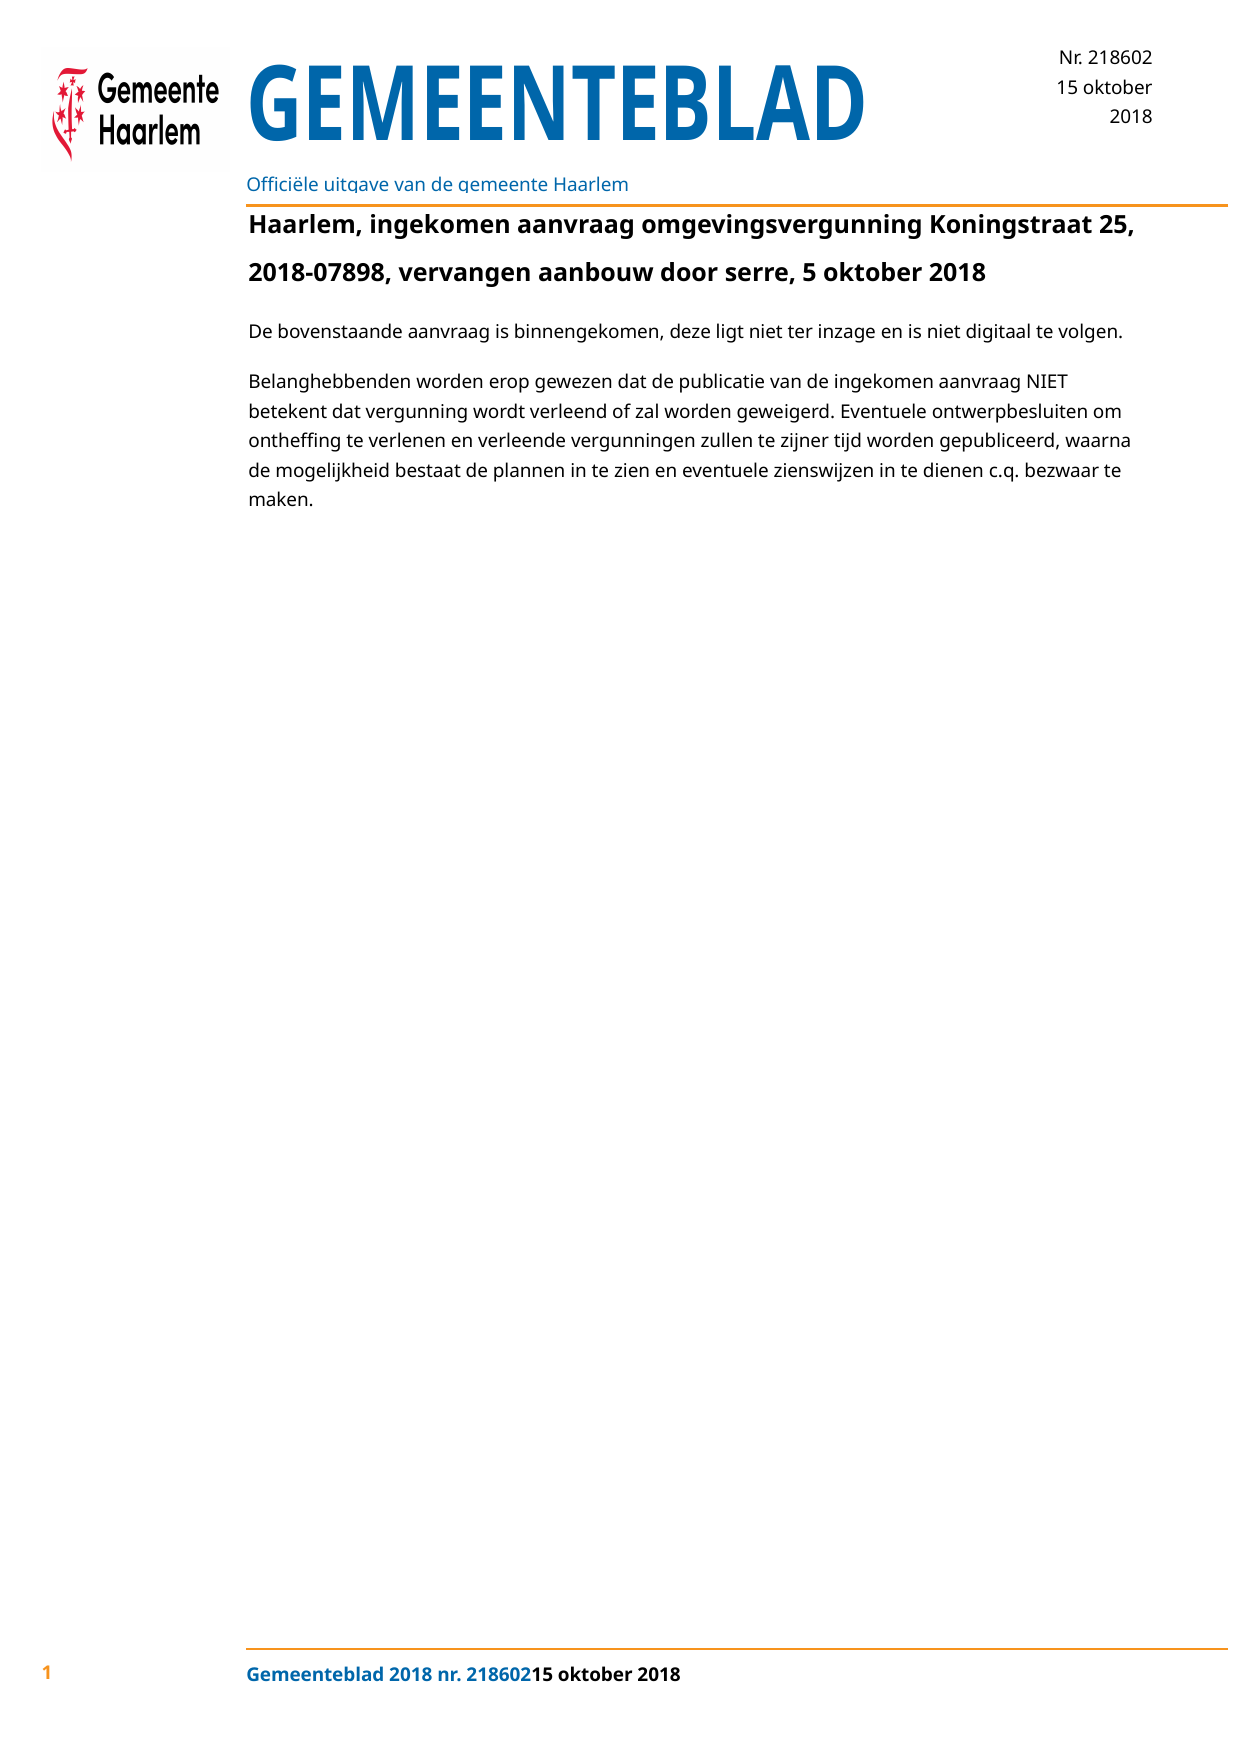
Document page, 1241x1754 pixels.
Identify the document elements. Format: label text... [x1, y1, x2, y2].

picture [41, 47, 231, 172]
text Belanghebbenden worden erop gewezen dat de publicatie van de ingekomen aanvraag NIET betekent dat vergunning wordt verleend of zal worden geweigerd. Eventuele ontwerpbesluiten om ontheffing te verlenen en verleende vergunningen zullen te zijner tijd worden gepubliceerd, waarna de mogelijkheid bestaat de plannen in te zien en eventuele zienswijzen in te dienen c.q. bezwaar te maken. [248, 368, 1152, 512]
text Haarlem, ingekomen aanvraag omgevingsvergunning Koningstraat 25, 2018-07898, vervangen aanbouw door serre, 5 oktober 2018 [248, 207, 1152, 288]
text De bovenstaande aanvraag is binnengekomen, deze ligt niet ter inzage en is niet digitaal te volgen. [248, 318, 1152, 344]
